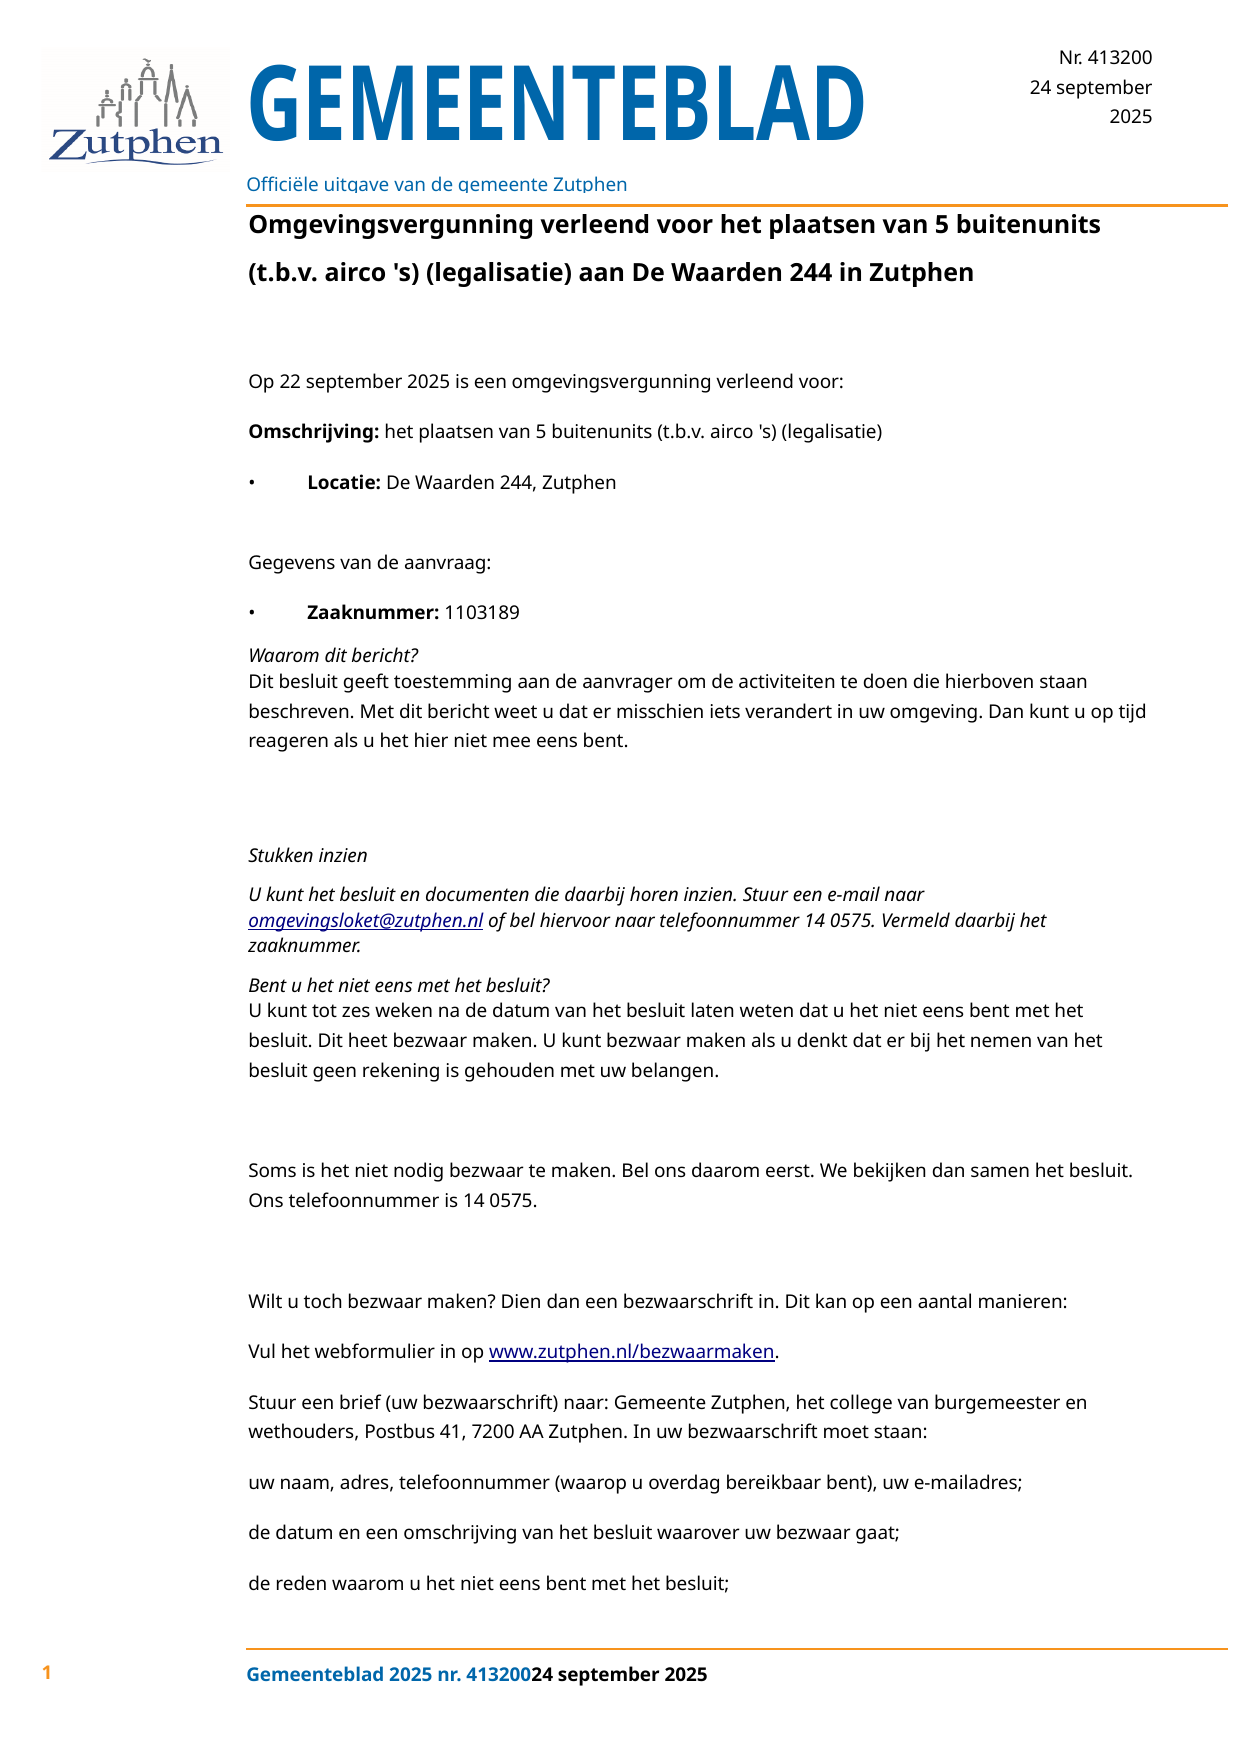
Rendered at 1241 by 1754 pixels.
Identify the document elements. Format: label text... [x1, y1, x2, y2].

text Omgevingsvergunning verleend voor het plaatsen van 5 buitenunits (t.b.v. airco 's) (legalisatie) aan De Waarden 244 in Zutphen [248, 207, 1152, 288]
text Waarom dit bericht? [248, 643, 1152, 668]
text U kunt tot zes weken na de datum van het besluit laten weten dat u het niet eens bent met het besluit. Dit heet bezwaar maken. U kunt bezwaar maken als u denkt dat er bij het nemen van het besluit geen rekening is gehouden met uw belangen. [248, 998, 1152, 1083]
text Op 22 september 2025 is een omgevingsvergunning verleend voor: [248, 368, 1152, 394]
text Omschrijving: het plaatsen van 5 buitenunits (t.b.v. airco 's) (legalisatie) [248, 419, 1152, 444]
text Wilt u toch bezwaar maken? Dien dan een bezwaarschrift in. Dit kan op een aantal manieren: [248, 1288, 1152, 1314]
text Vul het webformulier in op www.zutphen.nl/bezwaarmaken. [248, 1338, 1152, 1364]
text Dit besluit geeft toestemming aan de aanvrager om de activiteiten te doen die hierboven staan beschreven. Met dit bericht weet u dat er misschien iets verandert in uw omgeving. Dan kunt u op tijd reageren als u het hier niet mee eens bent. [248, 668, 1152, 753]
text Gegevens van de aanvraag: [248, 549, 1152, 575]
text Bent u het niet eens met het besluit? [248, 972, 1152, 998]
list Locatie: De Waarden 244, Zutphen [248, 469, 1152, 495]
text de datum en een omschrijving van het besluit waarover uw bezwaar gaat; [248, 1519, 1152, 1545]
text uw naam, adres, telefoonnummer (waarop u overdag bereikbaar bent), uw e-mailadres; [248, 1469, 1152, 1495]
text Stukken inzien [248, 842, 1152, 868]
text U kunt het besluit en documenten die daarbij horen inzien. Stuur een e-mail naar omgevingsloket@zutphen.nl of bel hiervoor naar telefoonnummer 14 0575. Vermeld daarbij het zaaknummer. [248, 881, 1152, 958]
text Soms is het niet nodig bezwaar te maken. Bel ons daarom eerst. We bekijken dan samen het besluit. Ons telefoonnummer is 14 0575. [248, 1158, 1152, 1213]
text Stuur een brief (uw bezwaarschrift) naar: Gemeente Zutphen, het college van burgemeester en wethouders, Postbus 41, 7200 AA Zutphen. In uw bezwaarschrift moet staan: [248, 1389, 1152, 1444]
list Zaaknummer: 1103189 [248, 599, 1152, 625]
picture [41, 47, 231, 172]
text de reden waarom u het niet eens bent met het besluit; [248, 1570, 1152, 1596]
